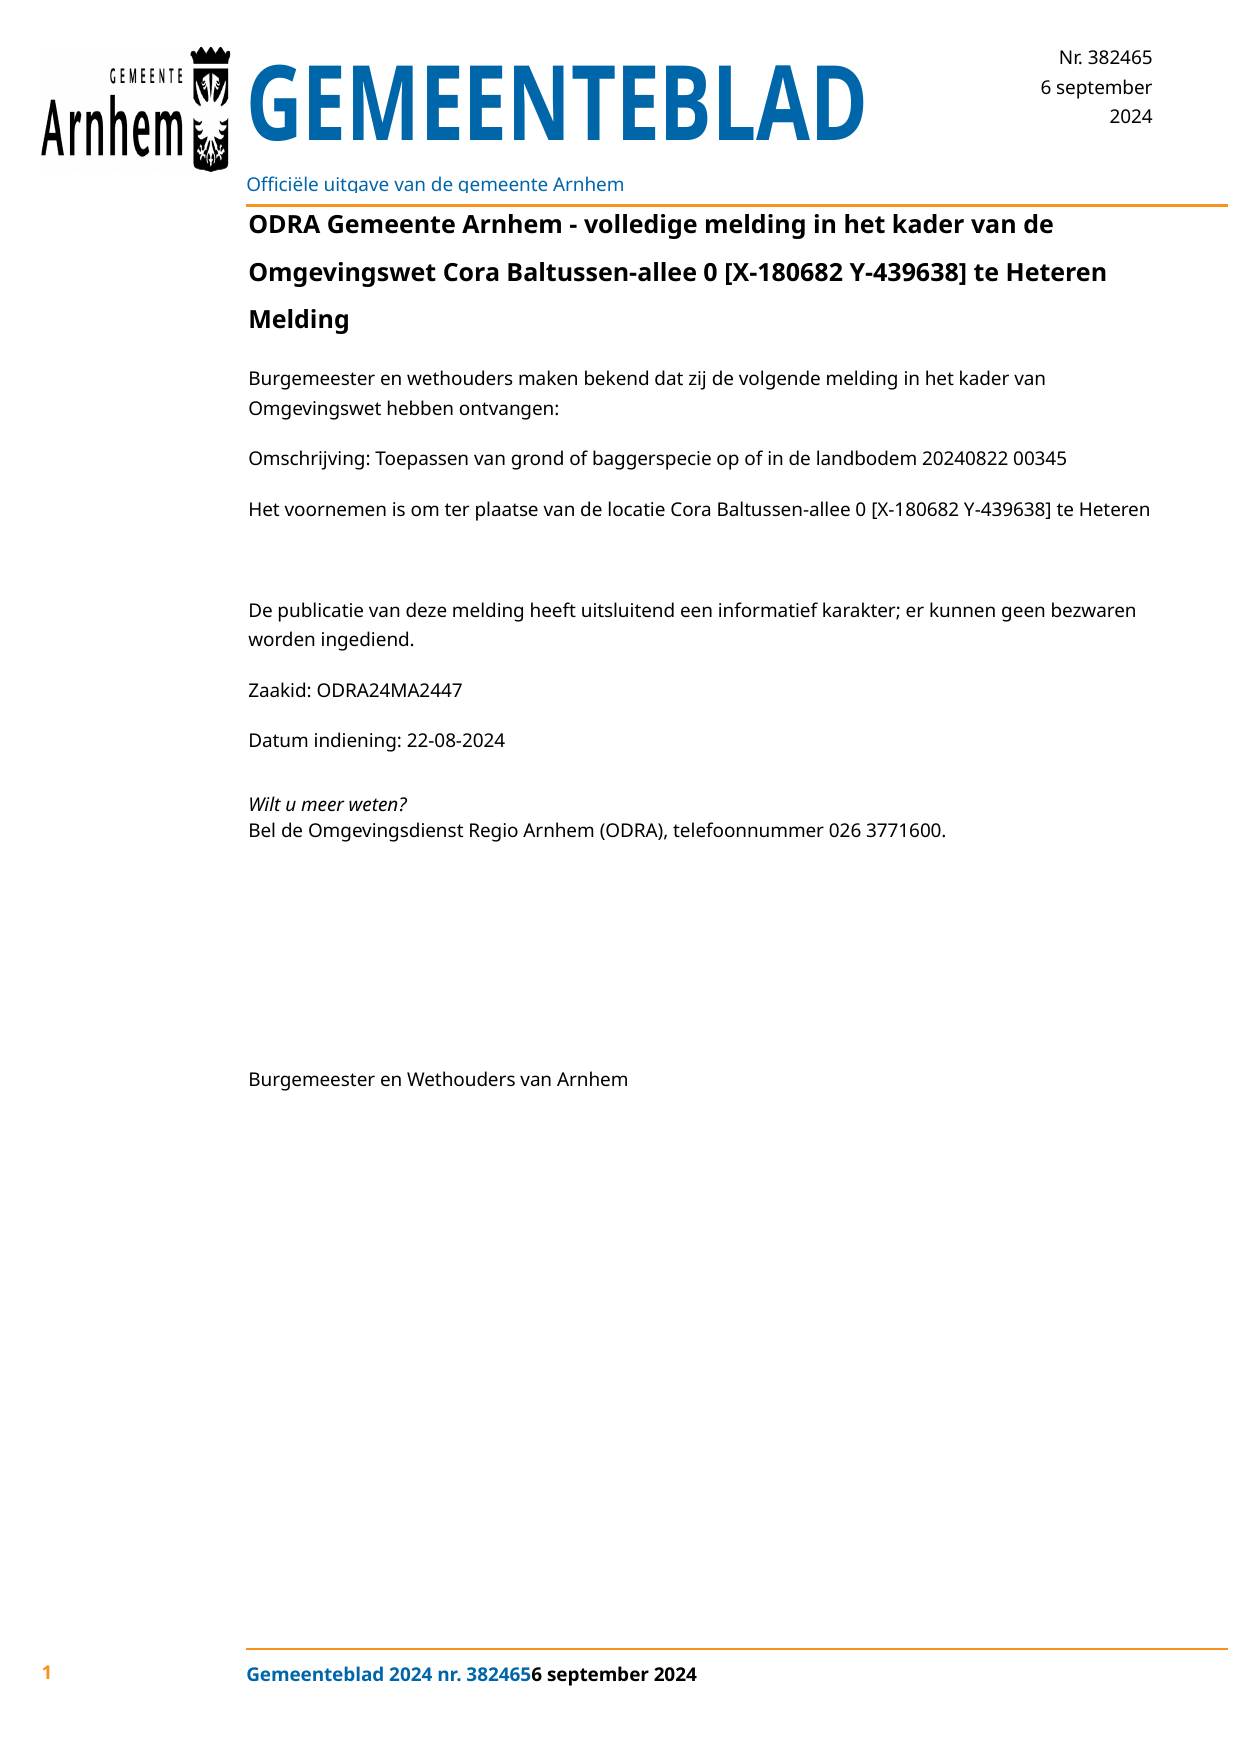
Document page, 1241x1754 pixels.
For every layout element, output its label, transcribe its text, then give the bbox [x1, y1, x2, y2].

text Wilt u meer weten? [248, 791, 1152, 817]
text Burgemeester en Wethouders van Arnhem [248, 1066, 1152, 1092]
text Datum indiening: 22-08-2024 [248, 727, 1152, 753]
text ODRA Gemeente Arnhem - volledige melding in het kader van de Omgevingswet Cora Baltussen-allee 0 [X-180682 Y-439638] te Heteren Melding [248, 207, 1152, 336]
picture [41, 47, 231, 172]
text Zaakid: ODRA24MA2447 [248, 677, 1152, 702]
text De publicatie van deze melding heeft uitsluitend een informatief karakter; er kunnen geen bezwaren worden ingediend. [248, 597, 1152, 652]
text Bel de Omgevingsdienst Regio Arnhem (ODRA), telefoonnummer 026 3771600. [248, 817, 1152, 843]
text Omschrijving: Toepassen van grond of baggerspecie op of in de landbodem 20240822 00345 [248, 446, 1152, 471]
text Burgemeester en wethouders maken bekend dat zij de volgende melding in het kader van Omgevingswet hebben ontvangen: [248, 366, 1152, 421]
text Het voornemen is om ter plaatse van de locatie Cora Baltussen-allee 0 [X-180682 Y-439638] te Heteren [248, 496, 1152, 522]
